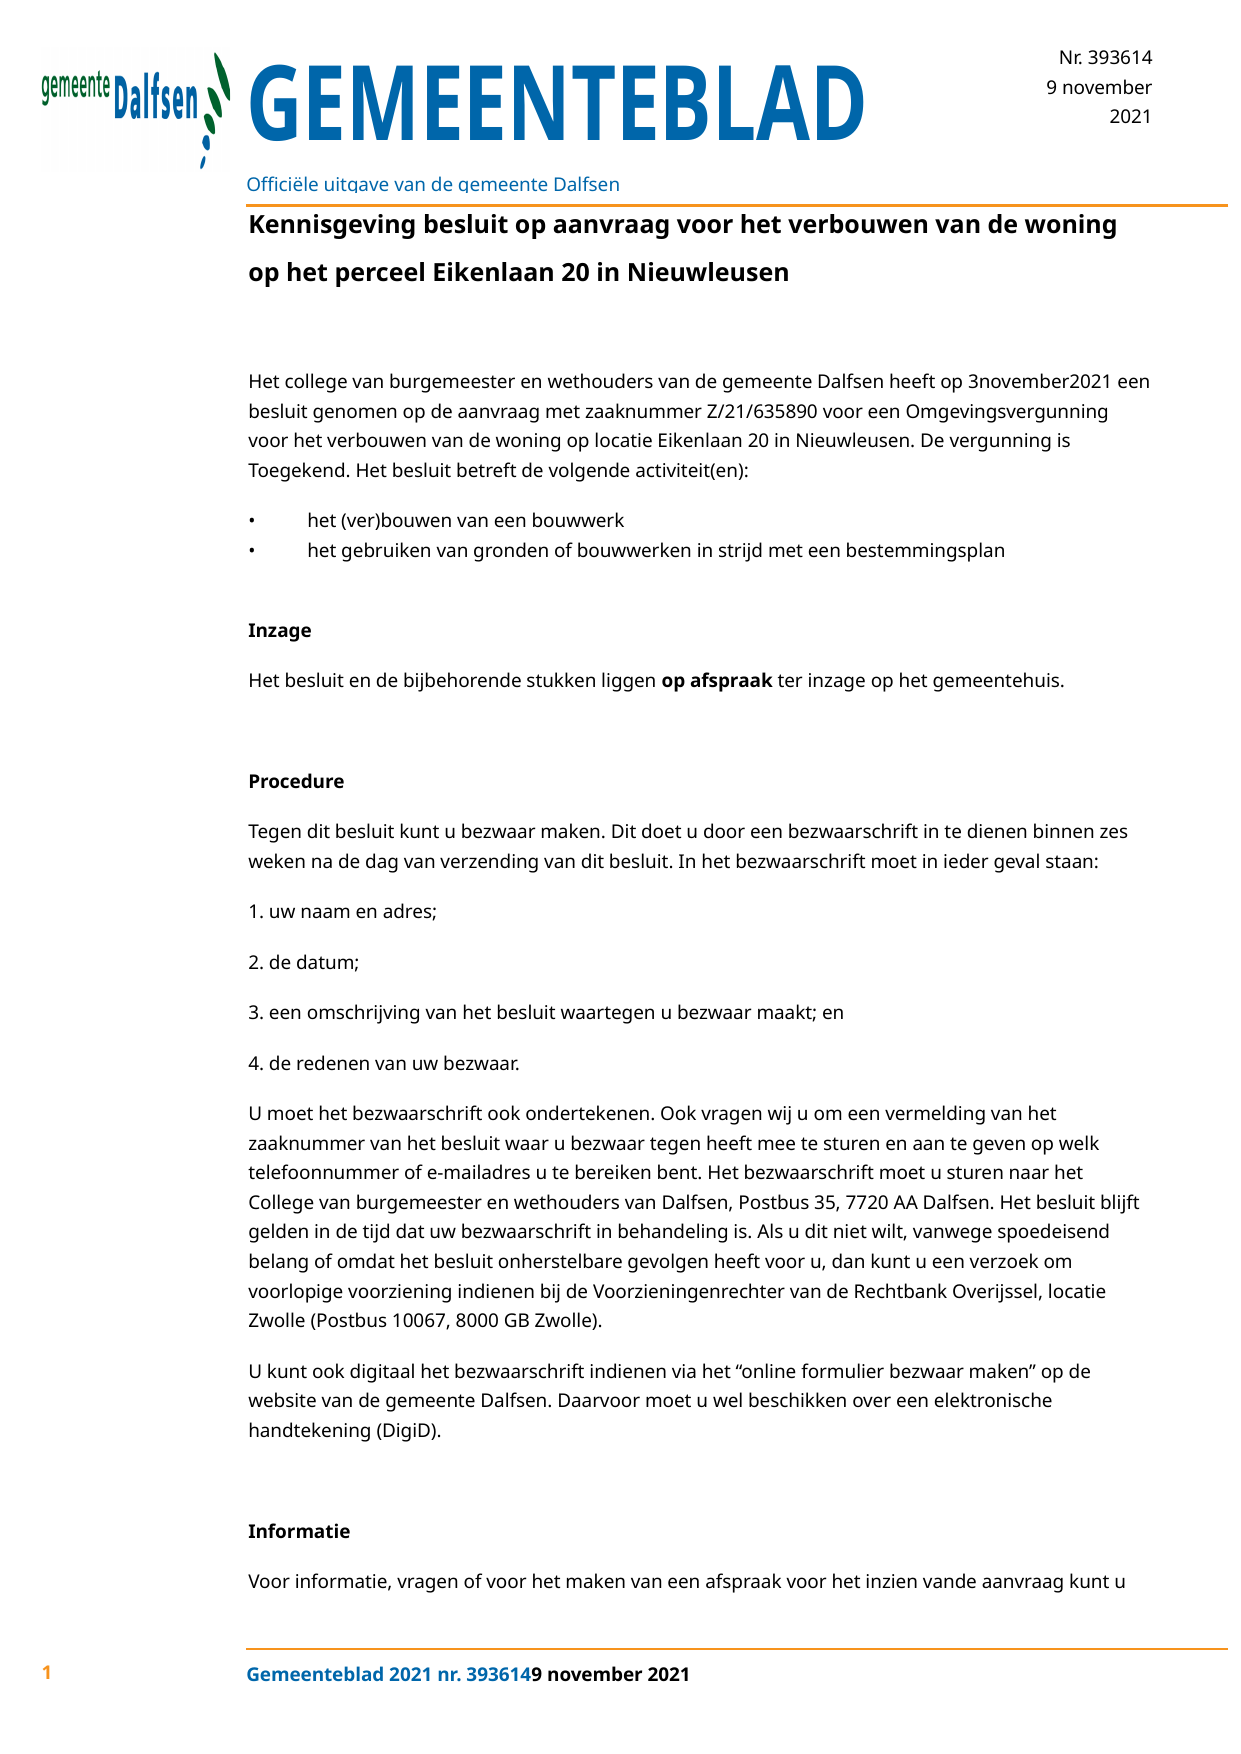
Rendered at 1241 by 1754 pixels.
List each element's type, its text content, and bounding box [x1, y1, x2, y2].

list het (ver)bouwen van een bouwwerk [248, 507, 1152, 533]
text Tegen dit besluit kunt u bezwaar maken. Dit doet u door een bezwaarschrift in te dienen binnen zes weken na de dag van verzending van dit besluit. In het bezwaarschrift moet in ieder geval staan: [248, 819, 1152, 874]
text Het besluit en de bijbehorende stukken liggen op afspraak ter inzage op het gemeentehuis. [248, 667, 1152, 693]
picture [41, 47, 231, 172]
text 1. uw naam en adres; [248, 899, 1152, 924]
text 3. een omschrijving van het besluit waartegen u bezwaar maakt; en [248, 999, 1152, 1025]
list het gebruiken van gronden of bouwwerken in strijd met een bestemmingsplan [248, 537, 1152, 563]
text Informatie [248, 1518, 1152, 1544]
text 2. de datum; [248, 949, 1152, 975]
text Procedure [248, 768, 1152, 794]
text Het college van burgemeester en wethouders van de gemeente Dalfsen heeft op 3november2021 een besluit genomen op de aanvraag met zaaknummer Z/21/635890 voor een Omgevingsvergunning voor het verbouwen van de woning op locatie Eikenlaan 20 in Nieuwleusen. De vergunning is Toegekend. Het besluit betreft de volgende activiteit(en): [248, 368, 1152, 483]
text Voor informatie, vragen of voor het maken van een afspraak voor het inzien vande aanvraag kunt u [248, 1568, 1152, 1594]
text 4. de redenen van uw bezwaar. [248, 1050, 1152, 1076]
text Inzage [248, 617, 1152, 643]
text Kennisgeving besluit op aanvraag voor het verbouwen van de woning op het perceel Eikenlaan 20 in Nieuwleusen [248, 207, 1152, 288]
text U moet het bezwaarschrift ook ondertekenen. Ook vragen wij u om een vermelding van het zaaknummer van het besluit waar u bezwaar tegen heeft mee te sturen en aan te geven op welk telefoonnummer of e-mailadres u te bereiken bent. Het bezwaarschrift moet u sturen naar het College van burgemeester en wethouders van Dalfsen, Postbus 35, 7720 AA Dalfsen. Het besluit blijft gelden in de tijd dat uw bezwaarschrift in behandeling is. Als u dit niet wilt, vanwege spoedeisend belang of omdat het besluit onherstelbare gevolgen heeft voor u, dan kunt u een verzoek om voorlopige voorziening indienen bij de Voorzieningenrechter van de Rechtbank Overijssel, locatie Zwolle (Postbus 10067, 8000 GB Zwolle). [248, 1100, 1152, 1333]
text U kunt ook digitaal het bezwaarschrift indienen via het “online formulier bezwaar maken” op de website van de gemeente Dalfsen. Daarvoor moet u wel beschikken over een elektronische handtekening (DigiD). [248, 1358, 1152, 1443]
